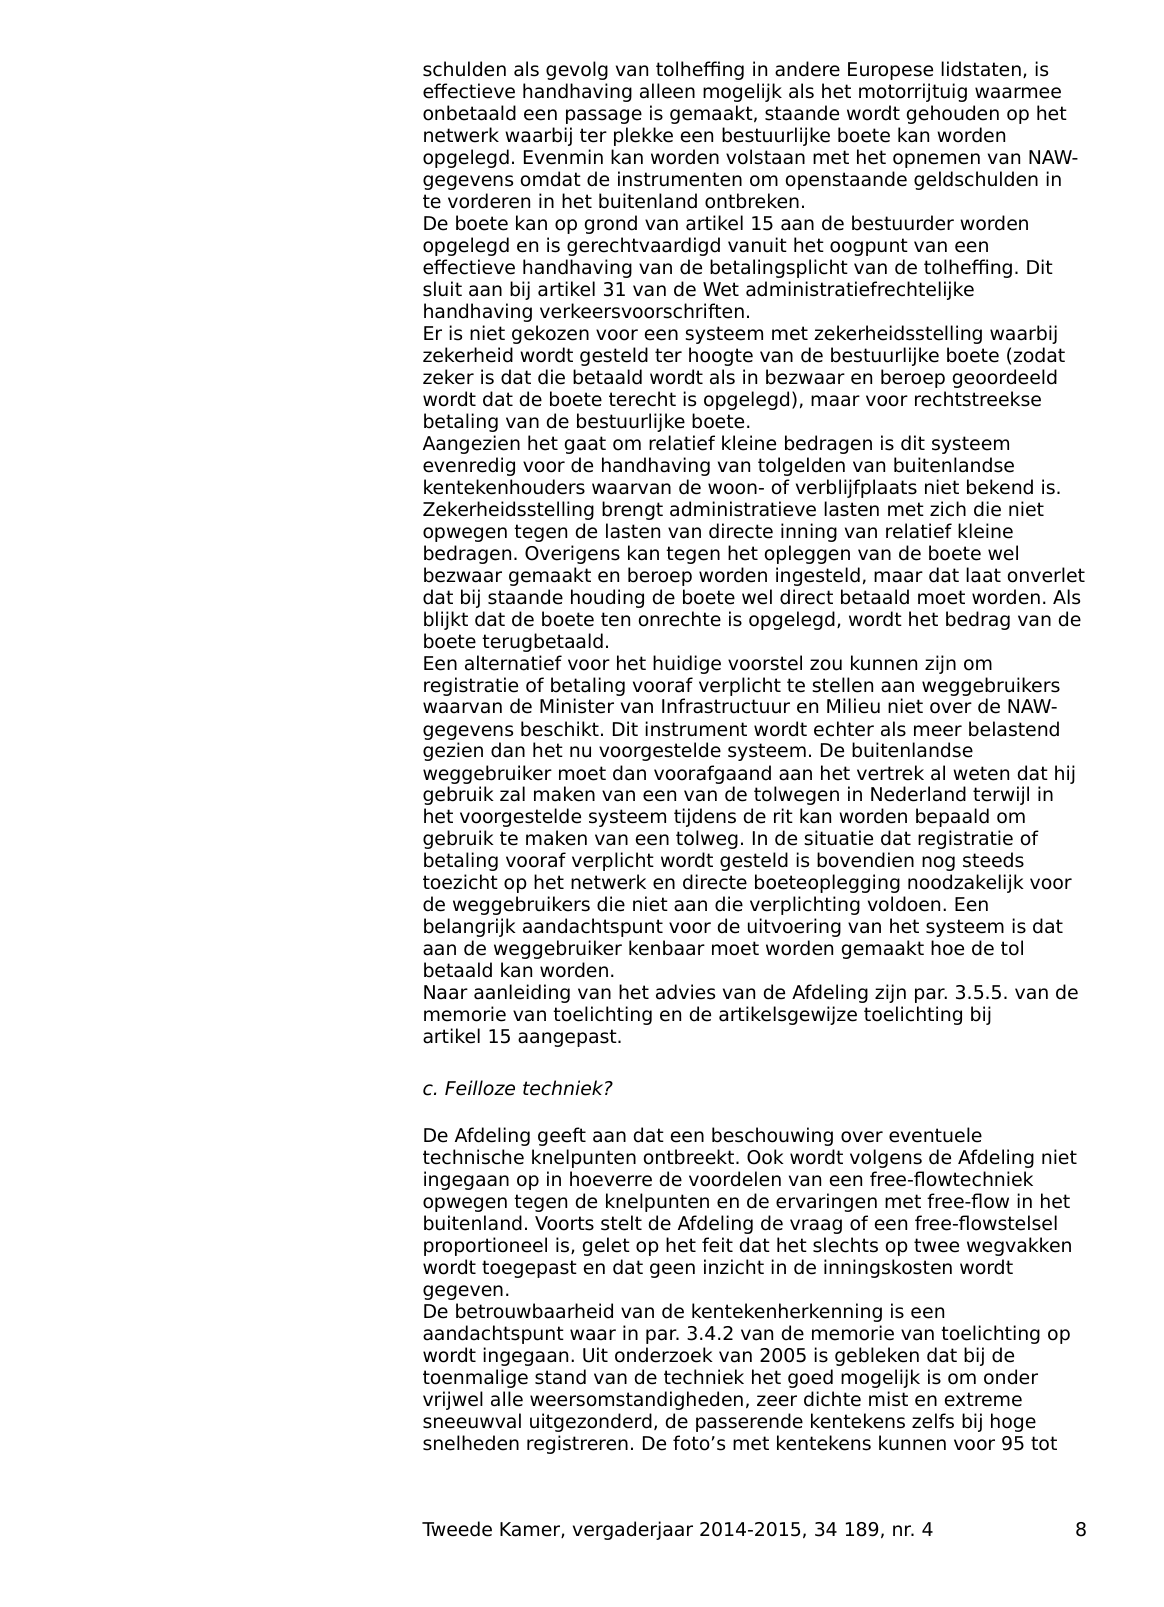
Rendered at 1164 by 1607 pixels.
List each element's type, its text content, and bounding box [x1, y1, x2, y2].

text Een alternatief voor het huidige voorstel zou kunnen zijn om registratie of betaling vooraf verplicht te stellen aan weggebruikers waarvan de Minister van Infrastructuur en Milieu niet over de NAW-gegevens beschikt. Dit instrument wordt echter als meer belastend gezien dan het nu voorgestelde systeem. De buitenlandse weggebruiker moet dan voorafgaand aan het vertrek al weten dat hij gebruik zal maken van een van de tolwegen in Nederland terwijl in het voorgestelde systeem tijdens de rit kan worden bepaald om gebruik te maken van een tolweg. In de situatie dat registratie of betaling vooraf verplicht wordt gesteld is bovendien nog steeds toezicht op het netwerk en directe boeteoplegging noodzakelijk voor de weggebruikers die niet aan die verplichting voldoen. Een belangrijk aandachtspunt voor de uitvoering van het systeem is dat aan de weggebruiker kenbaar moet worden gemaakt hoe de tol betaald kan worden. [422, 652, 1087, 982]
text Er is niet gekozen voor een systeem met zekerheidsstelling waarbij zekerheid wordt gesteld ter hoogte van de bestuurlijke boete (zodat zeker is dat die betaald wordt als in bezwaar en beroep geoordeeld wordt dat de boete terecht is opgelegd), maar voor rechtstreekse betaling van de bestuurlijke boete. [422, 323, 1087, 433]
subtitle c. Feilloze techniek? [422, 1078, 1087, 1100]
text De Afdeling geeft aan dat een beschouwing over eventuele technische knelpunten ontbreekt. Ook wordt volgens de Afdeling niet ingegaan op in hoeverre de voordelen van een free-flowtechniek opwegen tegen de knelpunten en de ervaringen met free-flow in het buitenland. Voorts stelt de Afdeling de vraag of een free-flowstelsel proportioneel is, gelet op het feit dat het slechts op twee wegvakken wordt toegepast en dat geen inzicht in de inningskosten wordt gegeven. [422, 1125, 1087, 1301]
text schulden als gevolg van tolheffing in andere Europese lidstaten, is effectieve handhaving alleen mogelijk als het motorrijtuig waarmee onbetaald een passage is gemaakt, staande wordt gehouden op het netwerk waarbij ter plekke een bestuurlijke boete kan worden opgelegd. Evenmin kan worden volstaan met het opnemen van NAW-gegevens omdat de instrumenten om openstaande geldschulden in te vorderen in het buitenland ontbreken. [422, 59, 1087, 213]
text Naar aanleiding van het advies van de Afdeling zijn par. 3.5.5. van de memorie van toelichting en de artikelsgewijze toelichting bij artikel 15 aangepast. [422, 982, 1087, 1048]
text De betrouwbaarheid van de kentekenherkenning is een aandachtspunt waar in par. 3.4.2 van de memorie van toelichting op wordt ingegaan. Uit onderzoek van 2005 is gebleken dat bij de toenmalige stand van de techniek het goed mogelijk is om onder vrijwel alle weersomstandigheden, zeer dichte mist en extreme sneeuwval uitgezonderd, de passerende kentekens zelfs bij hoge snelheden registreren. De foto’s met kentekens kunnen voor 95 tot [422, 1301, 1087, 1455]
text De boete kan op grond van artikel 15 aan de bestuurder worden opgelegd en is gerechtvaardigd vanuit het oogpunt van een effectieve handhaving van de betalingsplicht van de tolheffing. Dit sluit aan bij artikel 31 van de Wet administratiefrechtelijke handhaving verkeersvoorschriften. [422, 213, 1087, 323]
text Aangezien het gaat om relatief kleine bedragen is dit systeem evenredig voor de handhaving van tolgelden van buitenlandse kentekenhouders waarvan de woon- of verblijfplaats niet bekend is. Zekerheidsstelling brengt administratieve lasten met zich die niet opwegen tegen de lasten van directe inning van relatief kleine bedragen. Overigens kan tegen het opleggen van de boete wel bezwaar gemaakt en beroep worden ingesteld, maar dat laat onverlet dat bij staande houding de boete wel direct betaald moet worden. Als blijkt dat de boete ten onrechte is opgelegd, wordt het bedrag van de boete terugbetaald. [422, 433, 1087, 652]
